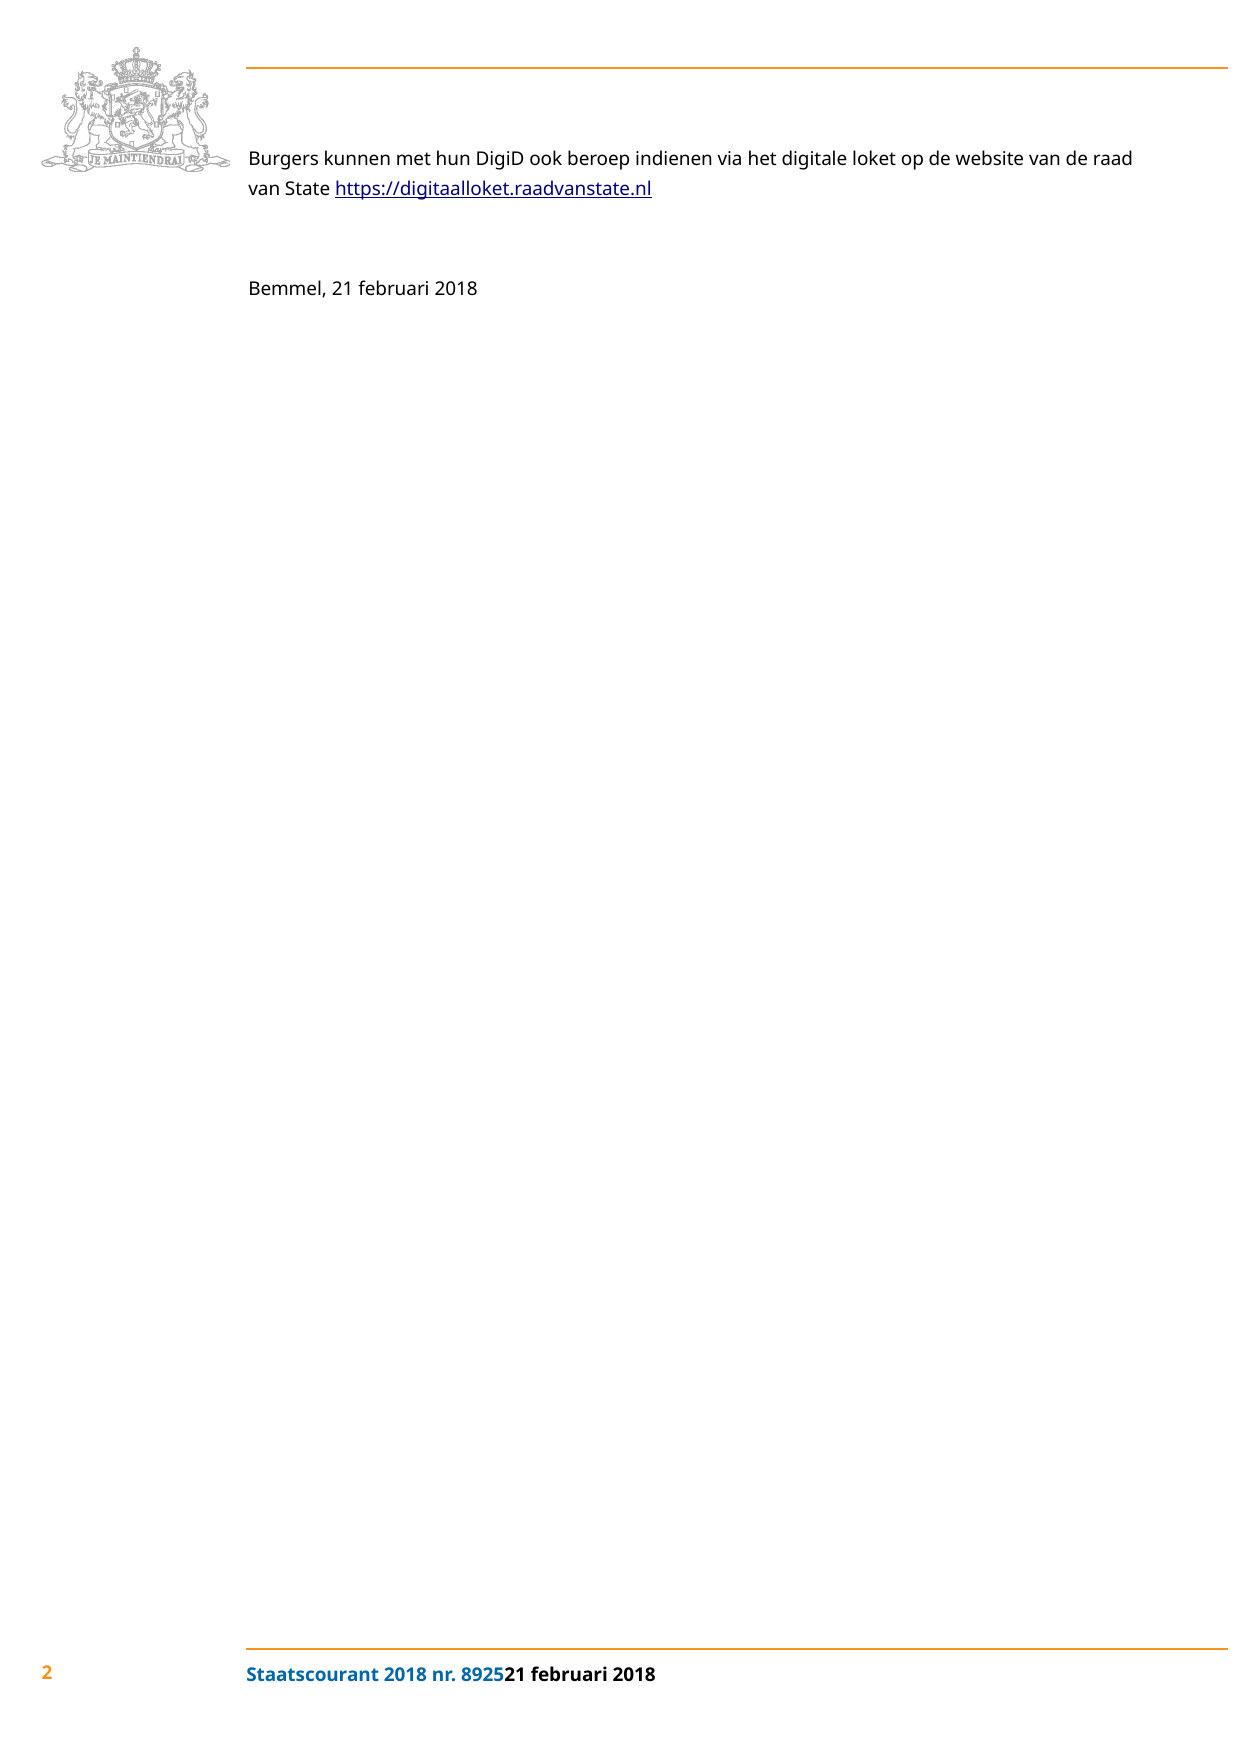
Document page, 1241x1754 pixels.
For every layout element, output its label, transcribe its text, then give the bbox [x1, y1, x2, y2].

text Burgers kunnen met hun DigiD ook beroep indienen via het digitale loket op de website van de raad van State https://digitaalloket.raadvanstate.nl [248, 145, 1152, 201]
text Bemmel, 21 februari 2018 [248, 276, 1152, 301]
picture [41, 47, 231, 172]
